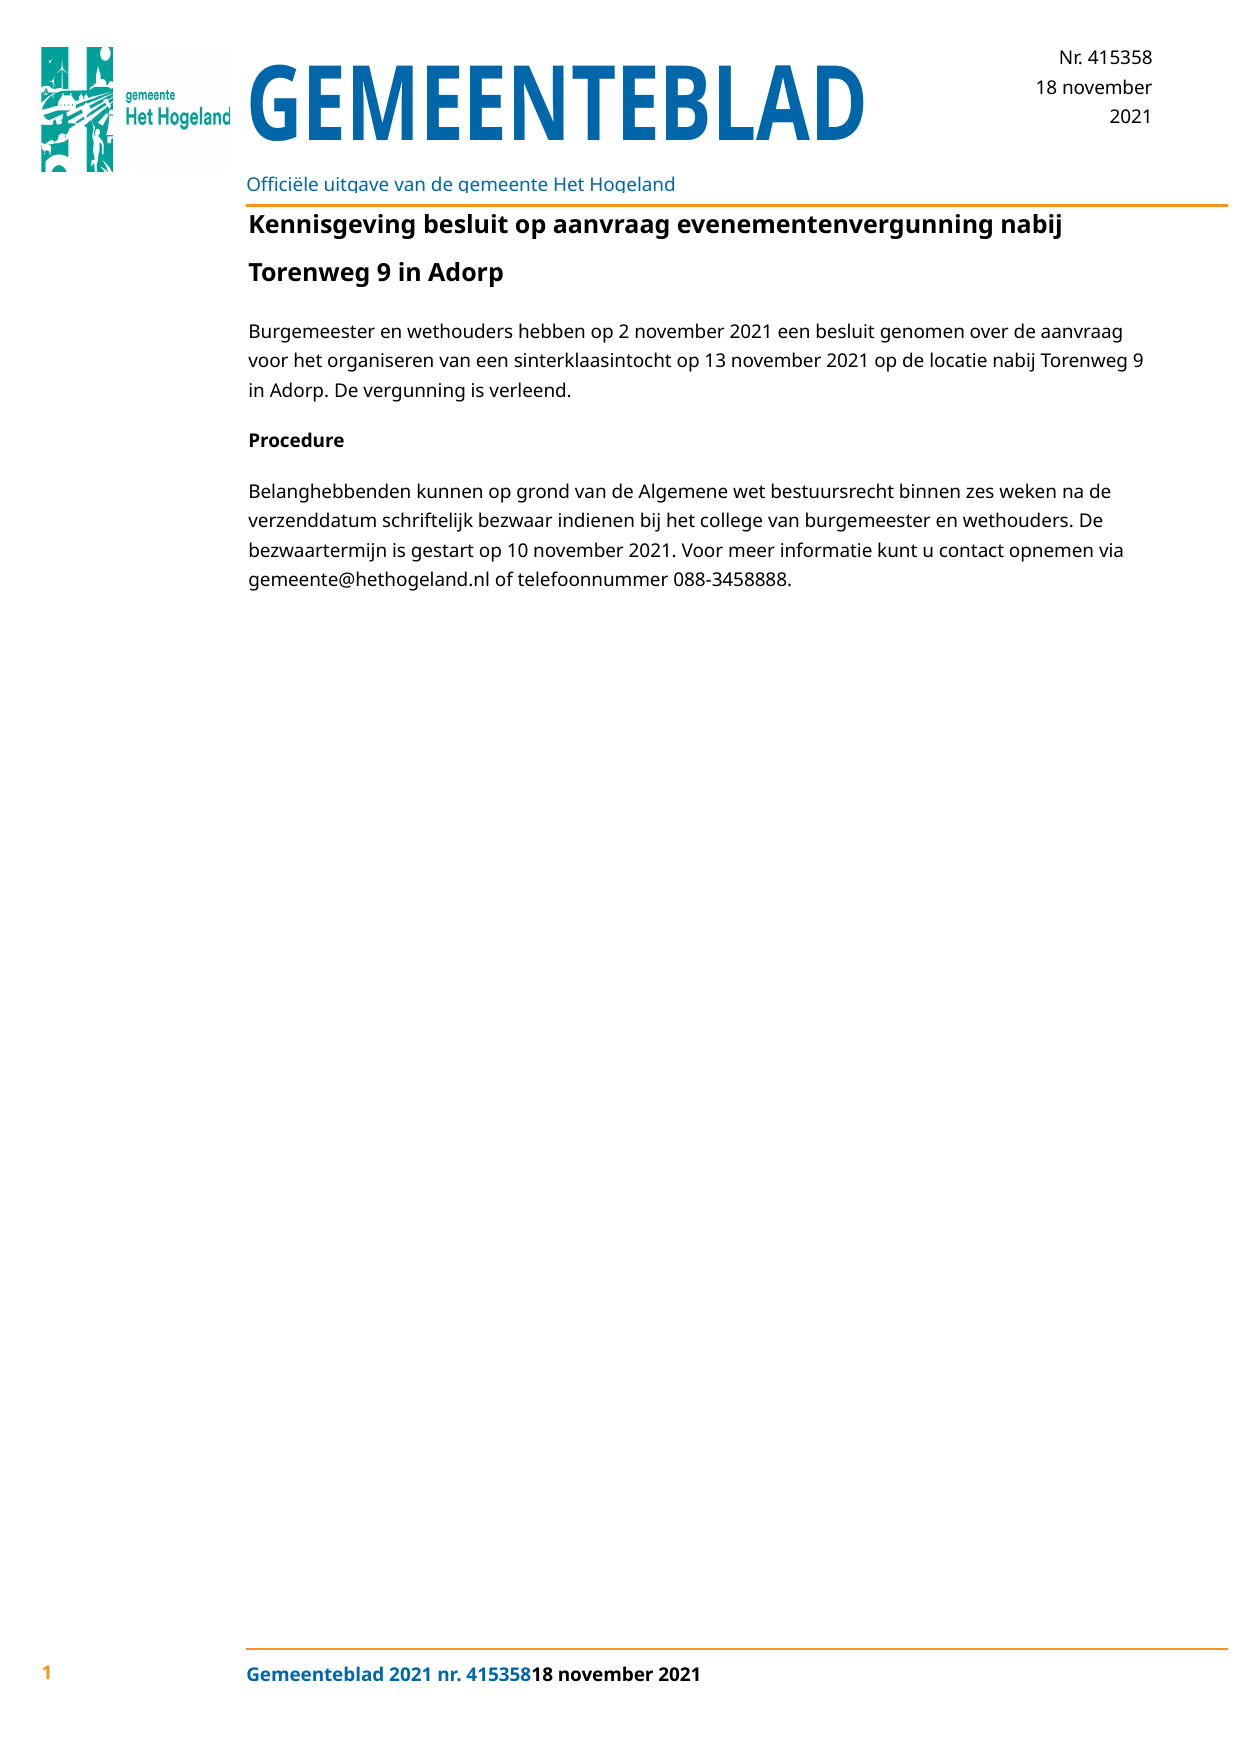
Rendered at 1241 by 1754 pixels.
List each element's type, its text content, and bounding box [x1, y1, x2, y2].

text Procedure [248, 427, 1152, 453]
text Belanghebbenden kunnen op grond van de Algemene wet bestuursrecht binnen zes weken na de verzenddatum schriftelijk bezwaar indienen bij het college van burgemeester en wethouders. De bezwaartermijn is gestart op 10 november 2021. Voor meer informatie kunt u contact opnemen via gemeente@hethogeland.nl of telefoonnummer 088-3458888. [248, 478, 1152, 592]
picture [41, 47, 231, 172]
text Burgemeester en wethouders hebben op 2 november 2021 een besluit genomen over de aanvraag voor het organiseren van een sinterklaasintocht op 13 november 2021 op de locatie nabij Torenweg 9 in Adorp. De vergunning is verleend. [248, 318, 1152, 403]
text Kennisgeving besluit op aanvraag evenementenvergunning nabij Torenweg 9 in Adorp [248, 207, 1152, 288]
